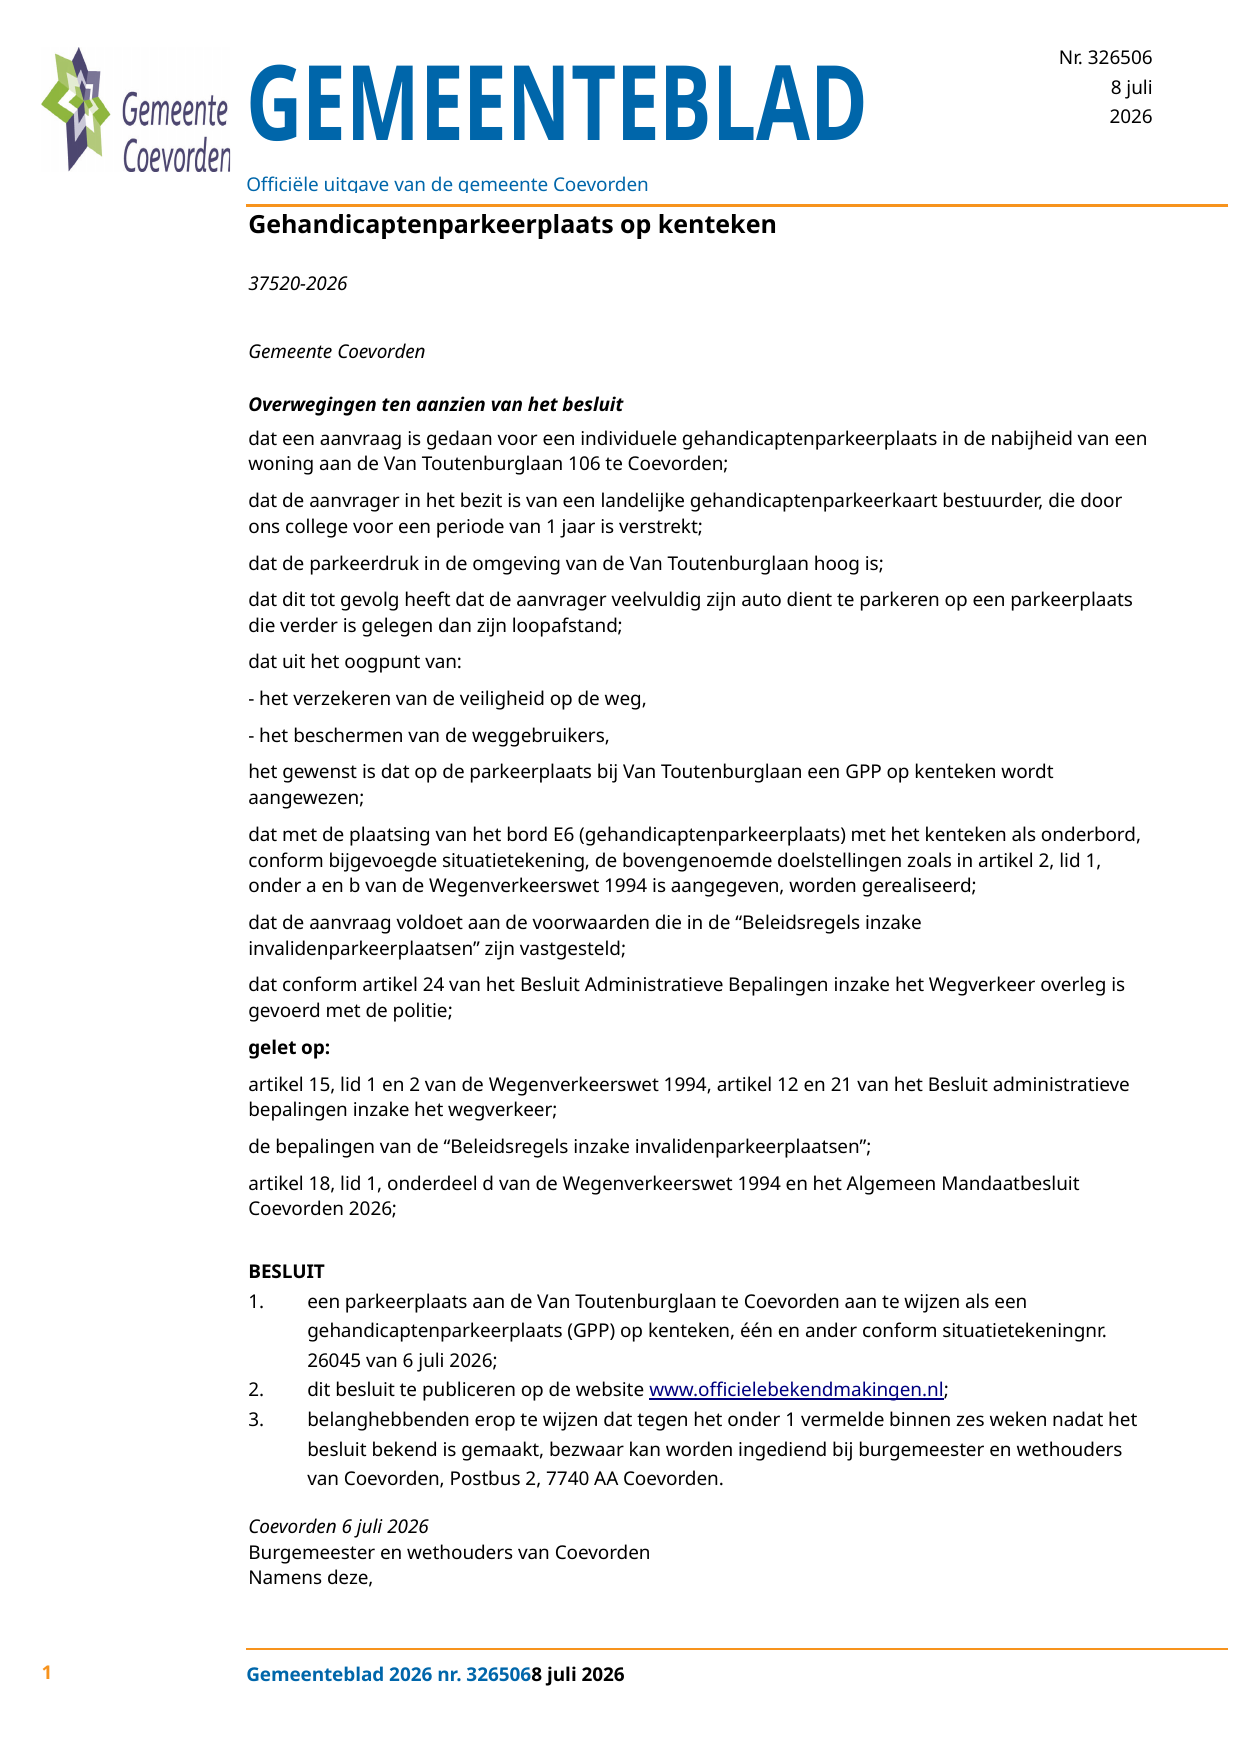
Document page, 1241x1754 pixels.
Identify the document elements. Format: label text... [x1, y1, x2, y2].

text dat de aanvraag voldoet aan de voorwaarden die in de “Beleidsregels inzake invalidenparkeerplaatsen” zijn vastgesteld; [248, 909, 1152, 961]
text Namens deze, [248, 1564, 1152, 1590]
text artikel 18, lid 1, onderdeel d van de Wegenverkeerswet 1994 en het Algemeen Mandaatbesluit Coevorden 2026; [248, 1170, 1152, 1221]
list dit besluit te publiceren op de website www.officielebekendmakingen.nl; [248, 1377, 1152, 1402]
text gelet op: [248, 1034, 1152, 1060]
text dat uit het oogpunt van: [248, 649, 1152, 674]
text dat een aanvraag is gedaan voor een individuele gehandicaptenparkeerplaats in de nabijheid van een woning aan de Van Toutenburglaan 106 te Coevorden; [248, 425, 1152, 476]
text - het beschermen van de weggebruikers, [248, 722, 1152, 748]
text Overwegingen ten aanzien van het besluit [248, 391, 1152, 417]
text - het verzekeren van de veiligheid op de weg, [248, 685, 1152, 711]
text artikel 15, lid 1 en 2 van de Wegenverkeerswet 1994, artikel 12 en 21 van het Besluit administratieve bepalingen inzake het wegverkeer; [248, 1071, 1152, 1122]
list een parkeerplaats aan de Van Toutenburglaan te Coevorden aan te wijzen als een gehandicaptenparkeerplaats (GPP) op kenteken, één en ander conform situatietekeningnr. 26045 van 6 juli 2026; [248, 1288, 1152, 1373]
text dat conform artikel 24 van het Besluit Administratieve Bepalingen inzake het Wegverkeer overleg is gevoerd met de politie; [248, 972, 1152, 1023]
text Gehandicaptenparkeerplaats op kenteken [248, 207, 1152, 241]
picture [41, 47, 231, 172]
text dat de parkeerdruk in de omgeving van de Van Toutenburglaan hoog is; [248, 550, 1152, 575]
text 37520-2026 [248, 270, 1152, 296]
text dat met de plaatsing van het bord E6 (gehandicaptenparkeerplaats) met het kenteken als onderbord, conform bijgevoegde situatietekening, de bovengenoemde doelstellingen zoals in artikel 2, lid 1, onder a en b van de Wegenverkeerswet 1994 is aangegeven, worden gerealiseerd; [248, 821, 1152, 898]
text Burgemeester en wethouders van Coevorden [248, 1539, 1152, 1564]
list belanghebbenden erop te wijzen dat tegen het onder 1 vermelde binnen zes weken nadat het besluit bekend is gemaakt, bezwaar kan worden ingediend bij burgemeester en wethouders van Coevorden, Postbus 2, 7740 AA Coevorden. [248, 1406, 1152, 1491]
text Coevorden 6 juli 2026 [248, 1513, 1152, 1539]
text het gewenst is dat op de parkeerplaats bij Van Toutenburglaan een GPP op kenteken wordt aangewezen; [248, 759, 1152, 810]
text dat de aanvrager in het bezit is van een landelijke gehandicaptenparkeerkaart bestuurder, die door ons college voor een periode van 1 jaar is verstrekt; [248, 487, 1152, 539]
text Gemeente Coevorden [248, 338, 1152, 364]
text de bepalingen van de “Beleidsregels inzake invalidenparkeerplaatsen”; [248, 1133, 1152, 1159]
text dat dit tot gevolg heeft dat de aanvrager veelvuldig zijn auto dient te parkeren op een parkeerplaats die verder is gelegen dan zijn loopafstand; [248, 586, 1152, 638]
text BESLUIT [248, 1258, 1152, 1284]
